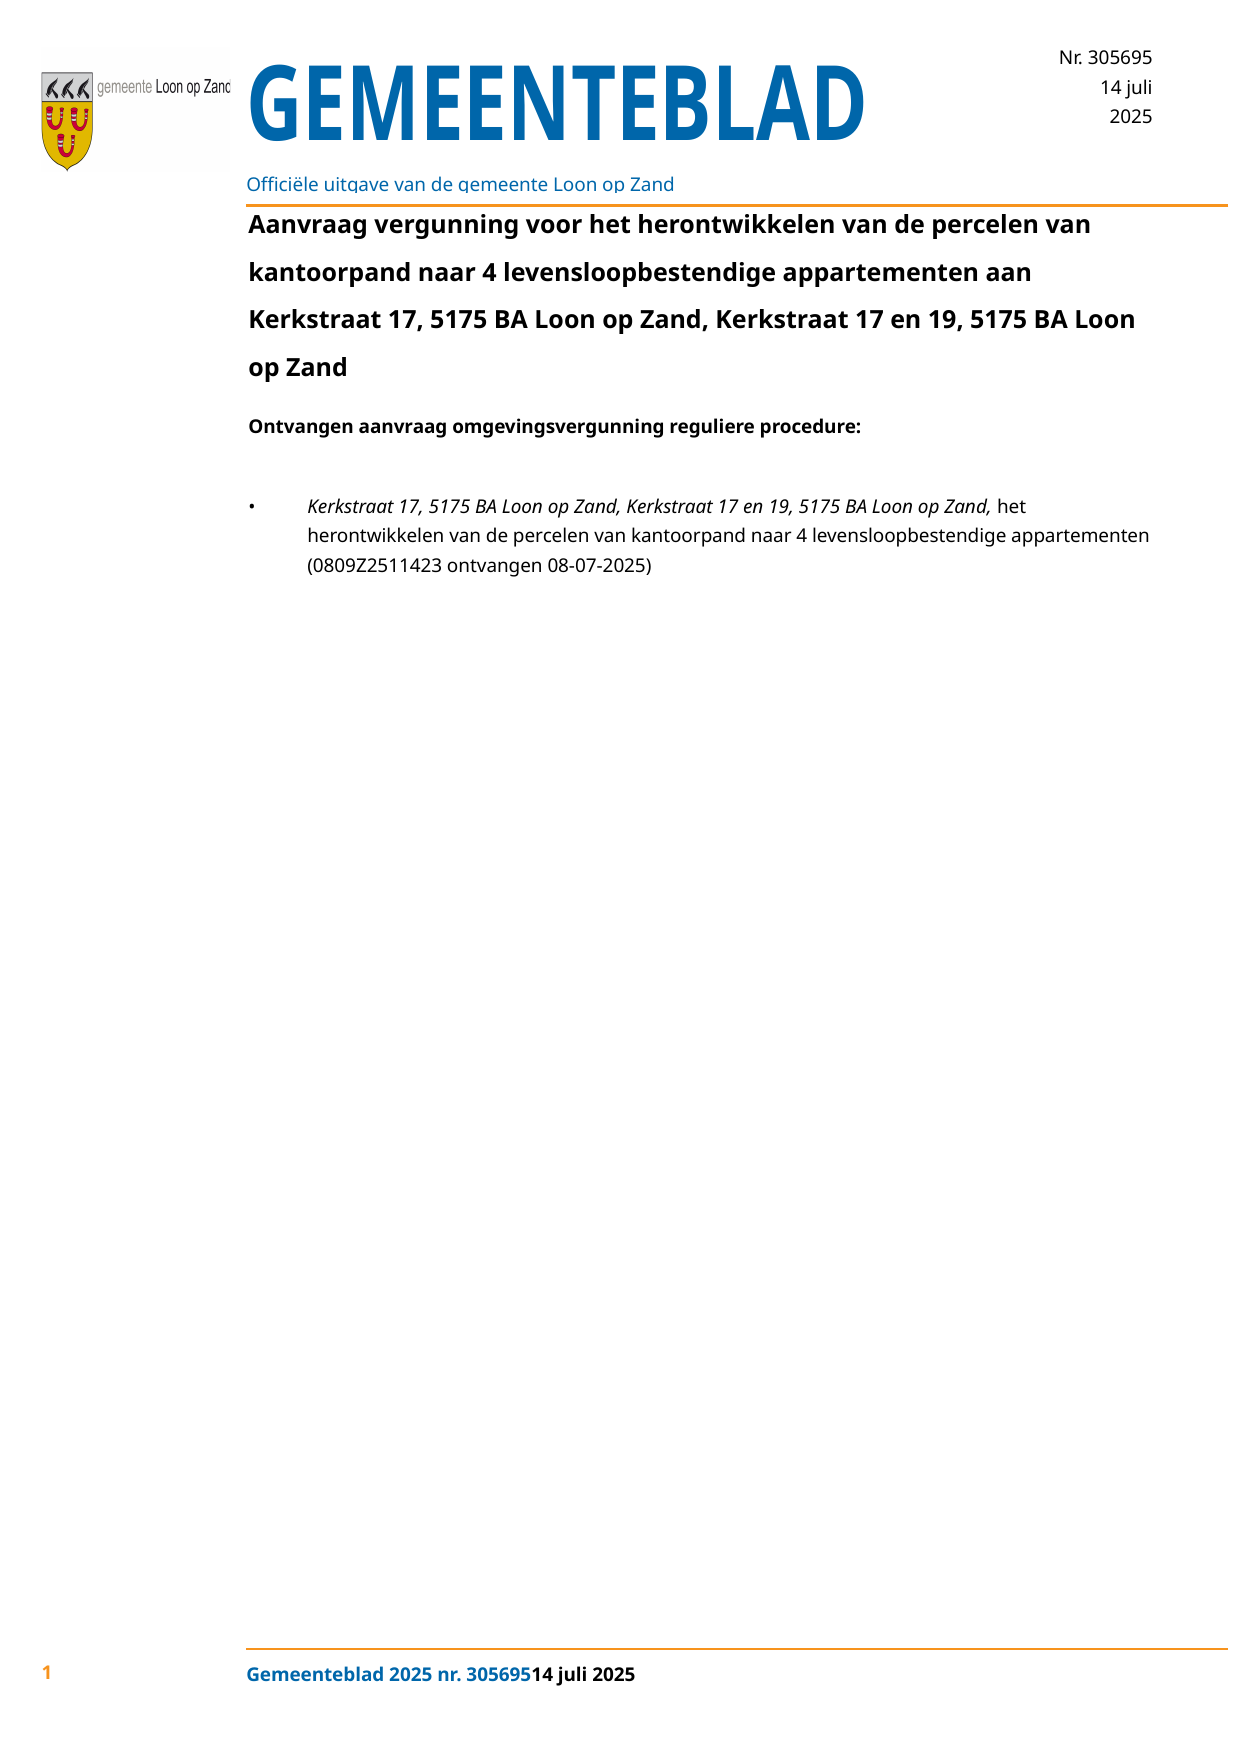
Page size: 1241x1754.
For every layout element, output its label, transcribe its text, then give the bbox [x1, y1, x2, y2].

text Ontvangen aanvraag omgevingsvergunning reguliere procedure: [248, 413, 1152, 439]
text Aanvraag vergunning voor het herontwikkelen van de percelen van kantoorpand naar 4 levensloopbestendige appartementen aan Kerkstraat 17, 5175 BA Loon op Zand, Kerkstraat 17 en 19, 5175 BA Loon op Zand [248, 207, 1152, 384]
list Kerkstraat 17, 5175 BA Loon op Zand, Kerkstraat 17 en 19, 5175 BA Loon op Zand, het herontwikkelen van de percelen van kantoorpand naar 4 levensloopbestendige appartementen (0809Z2511423 ontvangen 08-07-2025) [248, 493, 1152, 578]
picture [41, 47, 231, 172]
